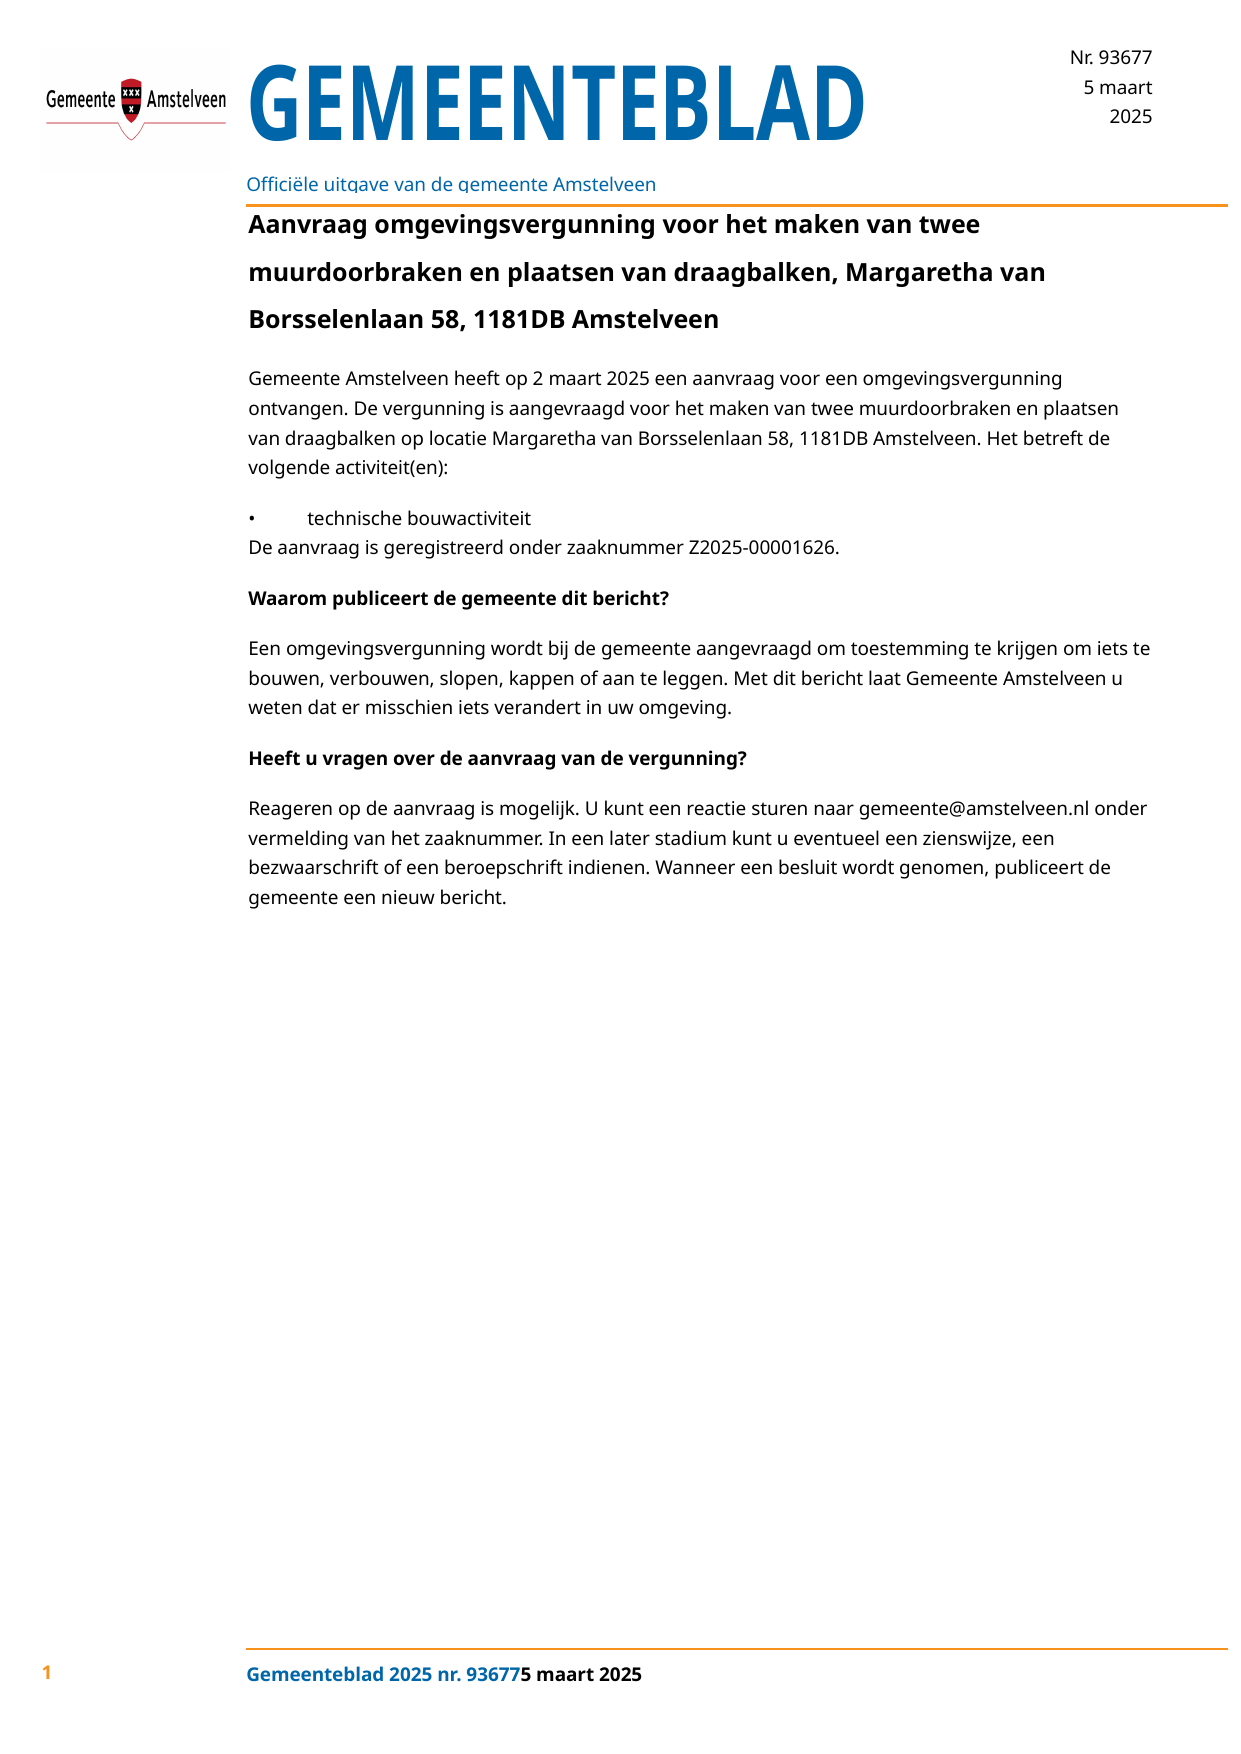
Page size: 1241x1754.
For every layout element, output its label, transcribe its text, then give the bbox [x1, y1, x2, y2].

text Aanvraag omgevingsvergunning voor het maken van twee muurdoorbraken en plaatsen van draagbalken, Margaretha van Borsselenlaan 58, 1181DB Amstelveen [248, 207, 1152, 336]
text Een omgevingsvergunning wordt bij de gemeente aangevraagd om toestemming te krijgen om iets te bouwen, verbouwen, slopen, kappen of aan te leggen. Met dit bericht laat Gemeente Amstelveen u weten dat er misschien iets verandert in uw omgeving. [248, 635, 1152, 720]
text De aanvraag is geregistreerd onder zaaknummer Z2025-00001626. [248, 534, 1152, 560]
text Waarom publiceert de gemeente dit bericht? [248, 585, 1152, 610]
list technische bouwactiviteit [248, 505, 1152, 530]
picture [41, 47, 231, 172]
text Reageren op de aanvraag is mogelijk. U kunt een reactie sturen naar gemeente@amstelveen.nl onder vermelding van het zaaknummer. In een later stadium kunt u eventueel een zienswijze, een bezwaarschrift of een beroepschrift indienen. Wanneer een besluit wordt genomen, publiceert de gemeente een nieuw bericht. [248, 795, 1152, 909]
text Gemeente Amstelveen heeft op 2 maart 2025 een aanvraag voor een omgevingsvergunning ontvangen. De vergunning is aangevraagd voor het maken van twee muurdoorbraken en plaatsen van draagbalken op locatie Margaretha van Borsselenlaan 58, 1181DB Amstelveen. Het betreft de volgende activiteit(en): [248, 366, 1152, 480]
text Heeft u vragen over de aanvraag van de vergunning? [248, 745, 1152, 770]
